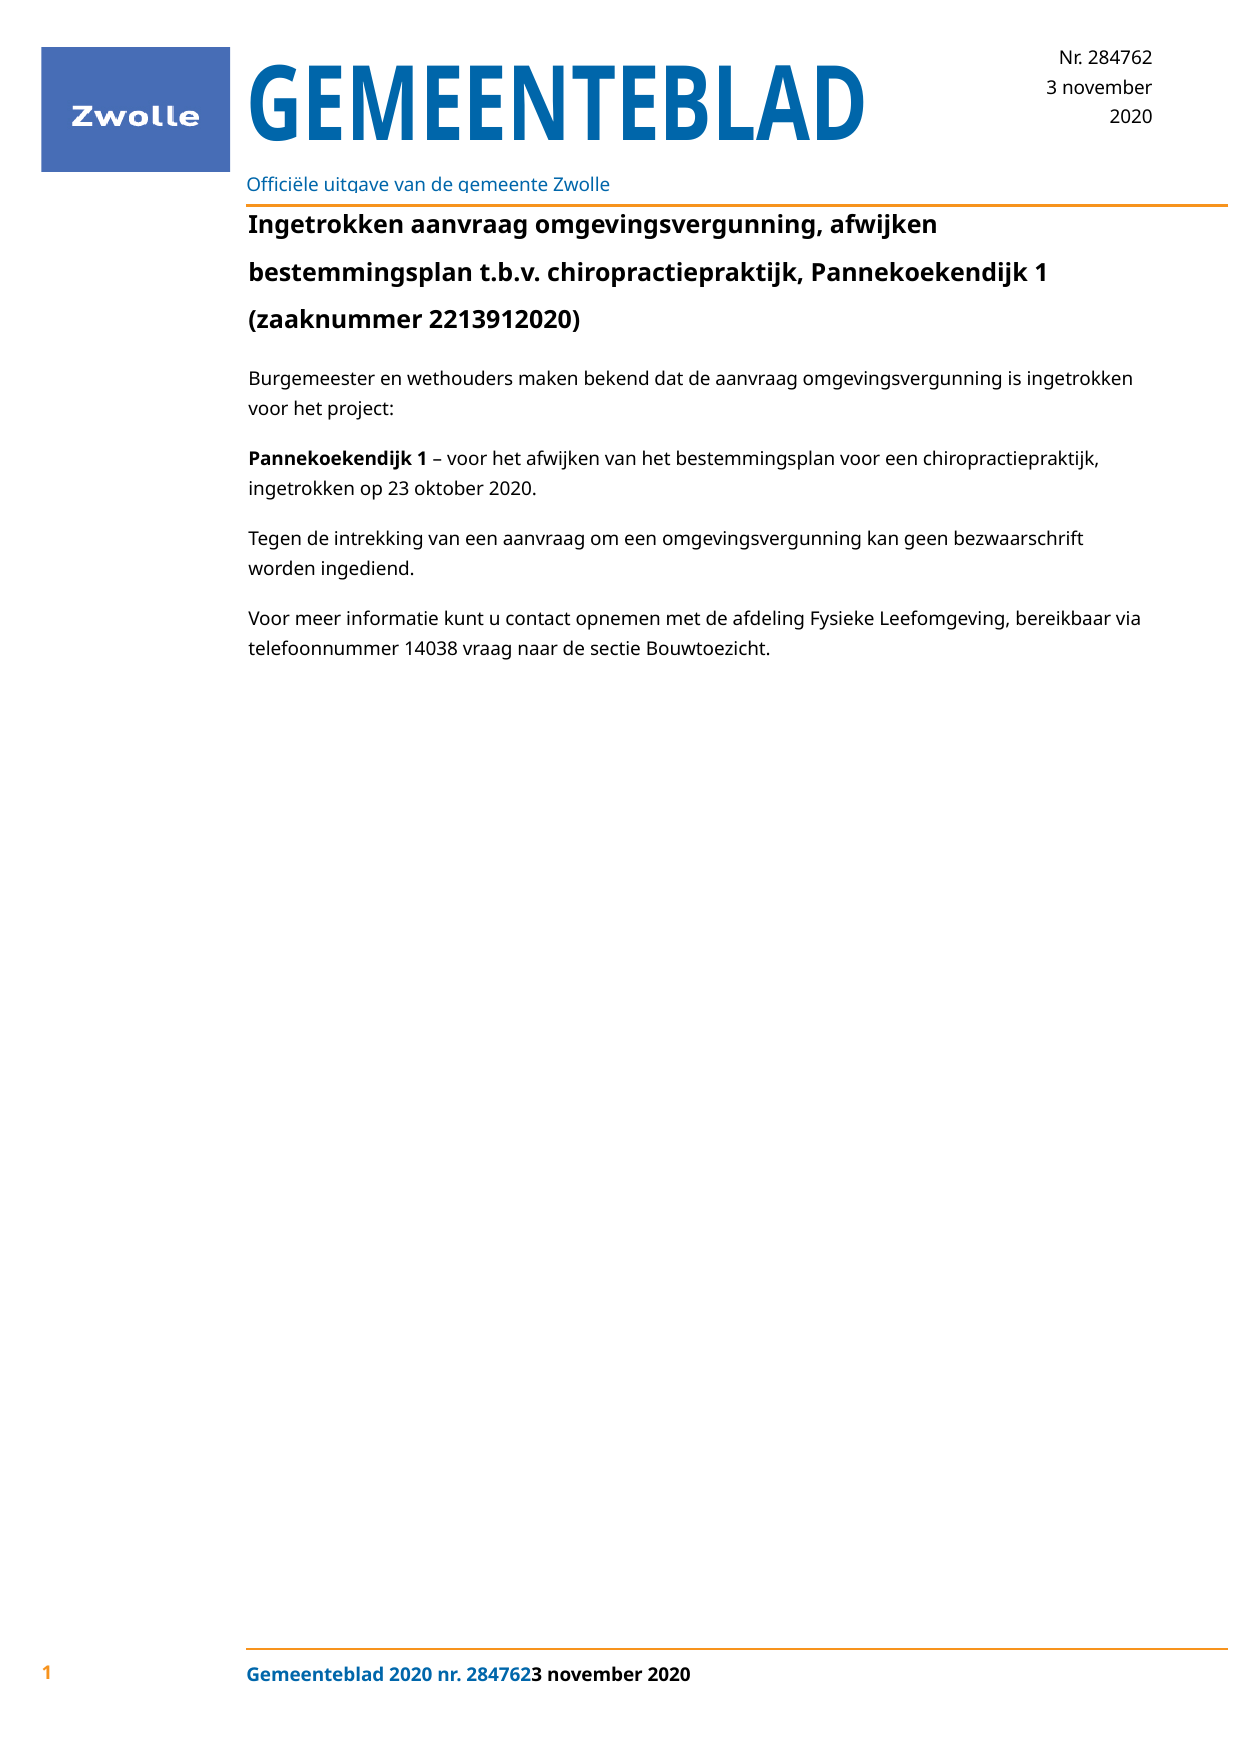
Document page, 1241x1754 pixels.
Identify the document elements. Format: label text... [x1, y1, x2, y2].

text Ingetrokken aanvraag omgevingsvergunning, afwijken bestemmingsplan t.b.v. chiropractiepraktijk, Pannekoekendijk 1 (zaaknummer 2213912020) [248, 207, 1152, 336]
text Voor meer informatie kunt u contact opnemen met de afdeling Fysieke Leefomgeving, bereikbaar via telefoonnummer 14038 vraag naar de sectie Bouwtoezicht. [248, 606, 1152, 661]
picture [41, 47, 231, 172]
text Tegen de intrekking van een aanvraag om een omgevingsvergunning kan geen bezwaarschrift worden ingediend. [248, 526, 1152, 581]
text Burgemeester en wethouders maken bekend dat de aanvraag omgevingsvergunning is ingetrokken voor het project: [248, 366, 1152, 421]
text Pannekoekendijk 1 – voor het afwijken van het bestemmingsplan voor een chiropractiepraktijk, ingetrokken op 23 oktober 2020. [248, 446, 1152, 501]
